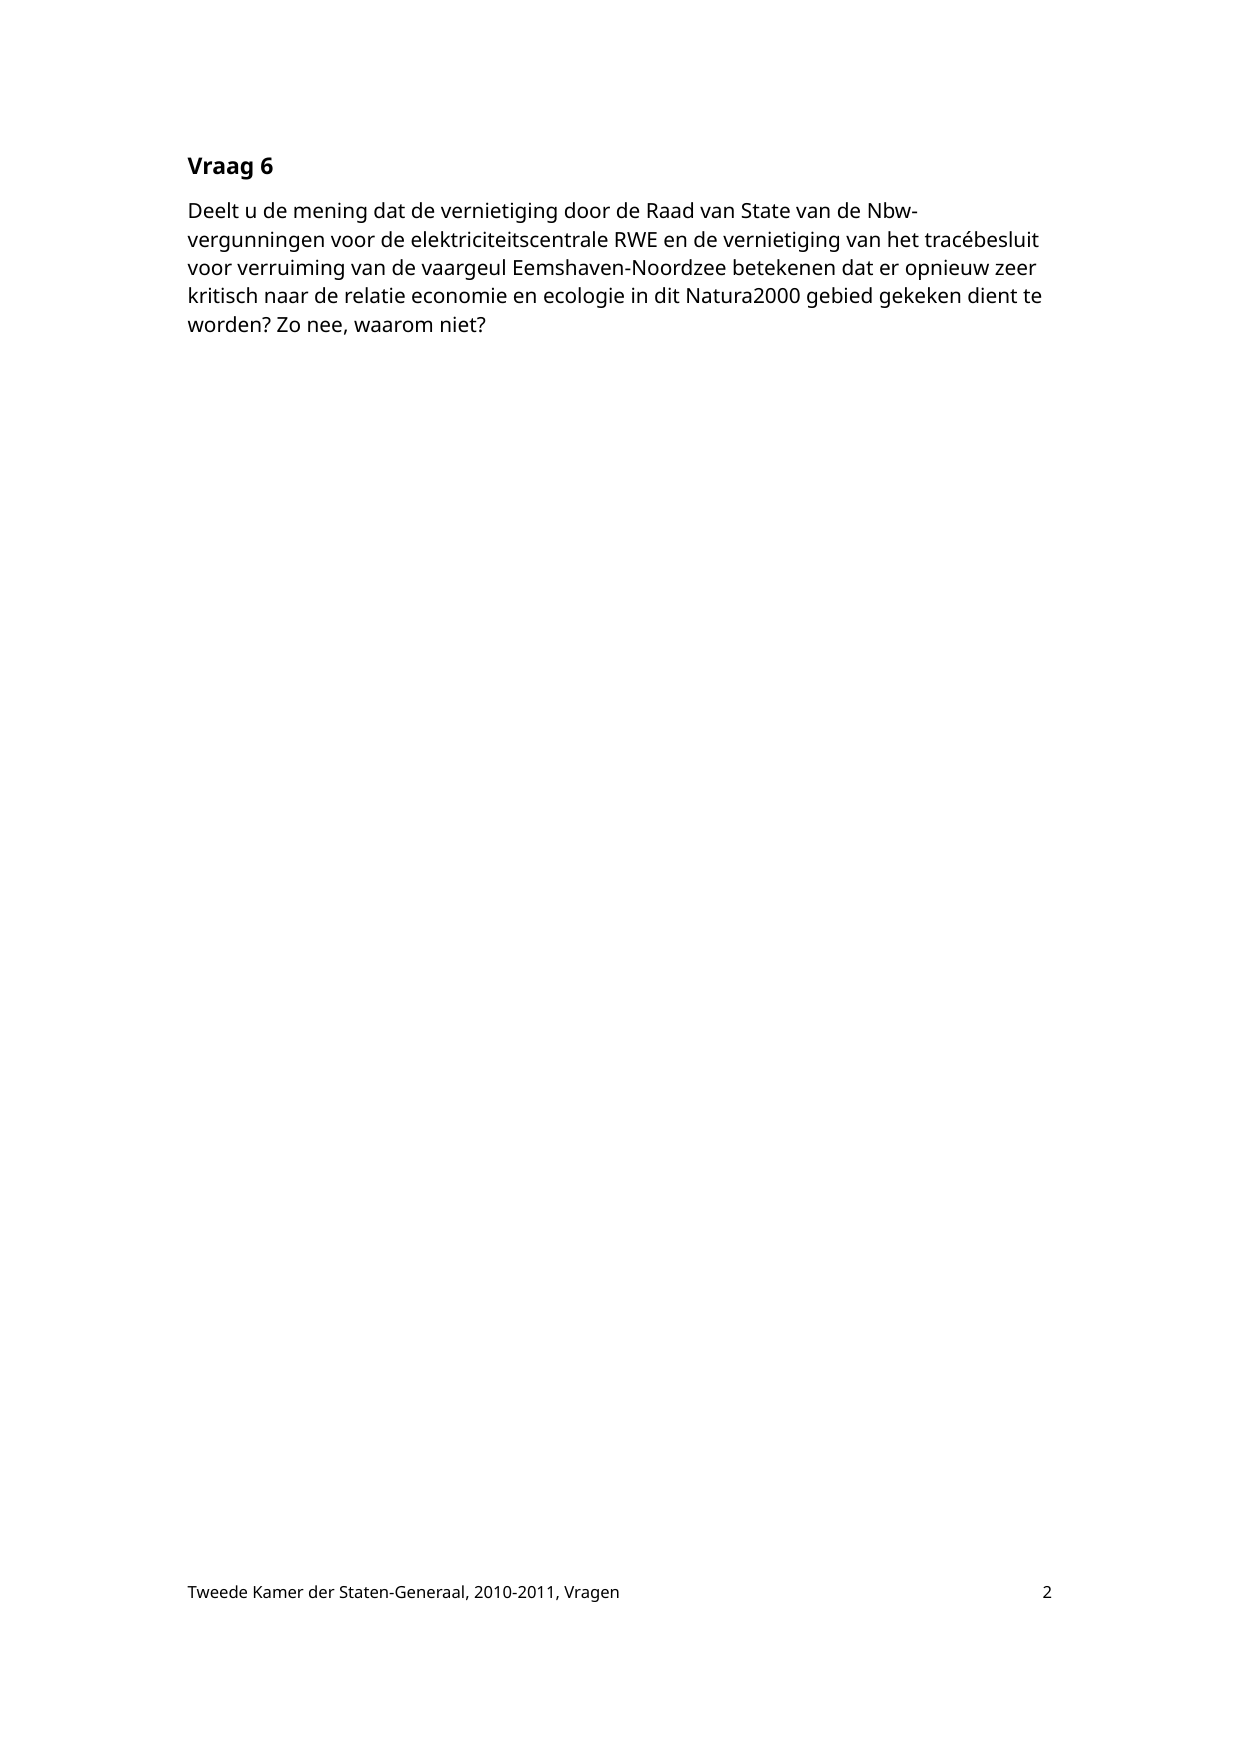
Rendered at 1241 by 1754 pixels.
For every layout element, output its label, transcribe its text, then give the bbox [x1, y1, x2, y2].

text Deelt u de mening dat de vernietiging door de Raad van State van de Nbw-vergunningen voor de elektriciteitscentrale RWE en de vernietiging van het tracébesluit voor verruiming van de vaargeul Eemshaven-Noordzee betekenen dat er opnieuw zeer kritisch naar de relatie economie en ecologie in dit Natura2000 gebied gekeken dient te worden? Zo nee, waarom niet? [187, 196, 1053, 338]
subtitle Vraag 6 [187, 150, 1053, 181]
